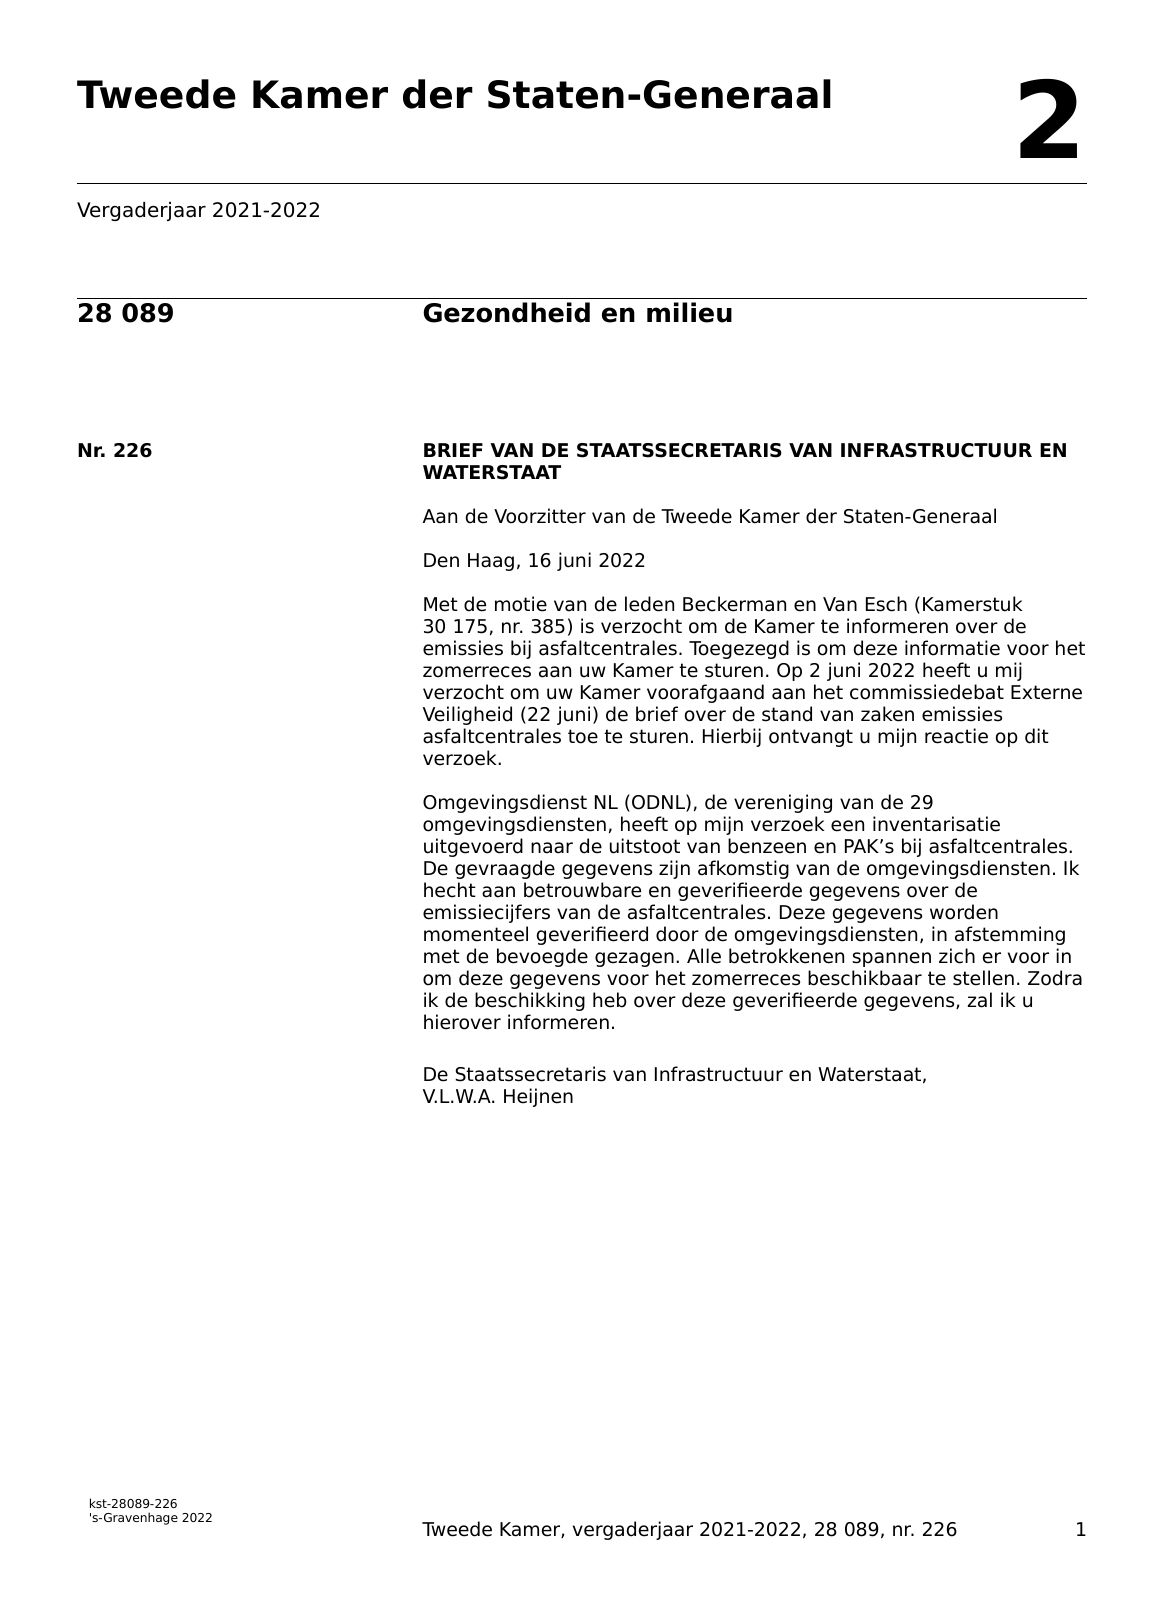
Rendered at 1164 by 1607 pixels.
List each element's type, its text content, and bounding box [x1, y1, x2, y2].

text Omgevingsdienst NL (ODNL), de vereniging van de 29 omgevingsdiensten, heeft op mijn verzoek een inventarisatie uitgevoerd naar de uitstoot van benzeen en PAK’s bij asfaltcentrales. De gevraagde gegevens zijn afkomstig van de omgevingsdiensten. Ik hecht aan betrouwbare en geverifieerde gegevens over de emissiecijfers van de asfaltcentrales. Deze gegevens worden momenteel geverifieerd door de omgevingsdiensten, in afstemming met de bevoegde gezagen. Alle betrokkenen spannen zich er voor in om deze gegevens voor het zomerreces beschikbaar te stellen. Zodra ik de beschikking heb over deze geverifieerde gegevens, zal ik u hierover informeren. [422, 792, 1087, 1034]
text De Staatssecretaris van Infrastructuur en Waterstaat, V.L.W.A. Heijnen [422, 1064, 1087, 1108]
table_cell Vergaderjaar 2021-2022 [77, 184, 1087, 298]
subtitle Nr. 226 BRIEF VAN DE STAATSSECRETARIS VAN INFRASTRUCTUUR EN WATERSTAAT [77, 440, 1087, 484]
text kst-28089-226 [88, 1497, 323, 1511]
subtitle 28 089 Gezondheid en milieu [77, 299, 1087, 329]
text Den Haag, 16 juni 2022 [422, 550, 1087, 572]
text Met de motie van de leden Beckerman en Van Esch (Kamerstuk 30 175, nr. 385) is verzocht om de Kamer te informeren over de emissies bij asfaltcentrales. Toegezegd is om deze informatie voor het zomerreces aan uw Kamer te sturen. Op 2 juni 2022 heeft u mij verzocht om uw Kamer voorafgaand aan het commissiedebat Externe Veiligheid (22 juni) de brief over de stand van zaken emissies asfaltcentrales toe te sturen. Hierbij ontvangt u mijn reactie op dit verzoek. [422, 594, 1087, 770]
text Aan de Voorzitter van de Tweede Kamer der Staten-Generaal [422, 506, 1087, 528]
table_header Tweede Kamer der Staten-Generaal [77, 59, 886, 183]
text 's-Gravenhage 2022 [88, 1511, 323, 1525]
table_header 2 [886, 59, 1087, 183]
